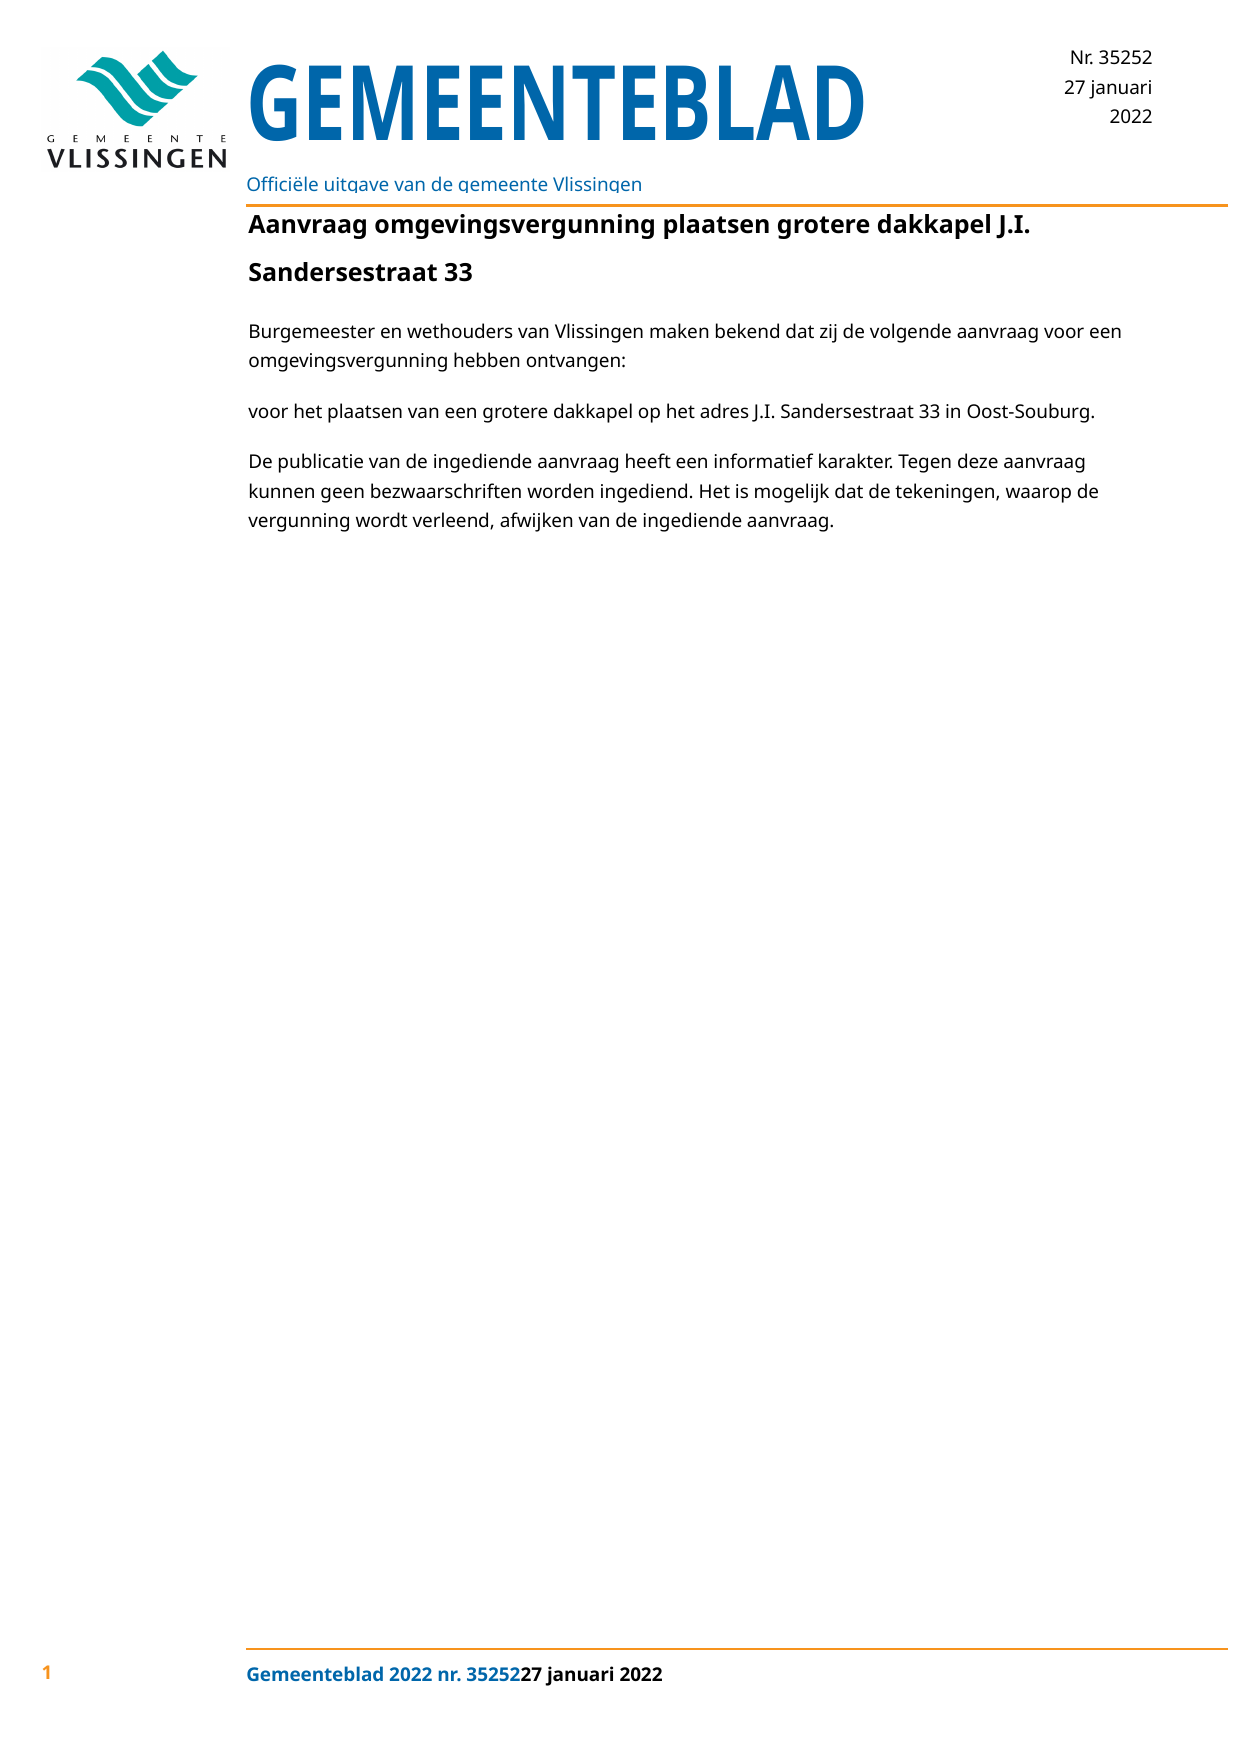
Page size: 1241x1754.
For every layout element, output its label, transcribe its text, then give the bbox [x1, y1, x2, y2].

text Burgemeester en wethouders van Vlissingen maken bekend dat zij de volgende aanvraag voor een omgevingsvergunning hebben ontvangen: [248, 318, 1152, 373]
text voor het plaatsen van een grotere dakkapel op het adres J.I. Sandersestraat 33 in Oost-Souburg. [248, 398, 1152, 424]
text De publicatie van de ingediende aanvraag heeft een informatief karakter. Tegen deze aanvraag kunnen geen bezwaarschriften worden ingediend. Het is mogelijk dat de tekeningen, waarop de vergunning wordt verleend, afwijken van de ingediende aanvraag. [248, 448, 1152, 533]
text Aanvraag omgevingsvergunning plaatsen grotere dakkapel J.I. Sandersestraat 33 [248, 207, 1152, 288]
picture [41, 47, 231, 172]
